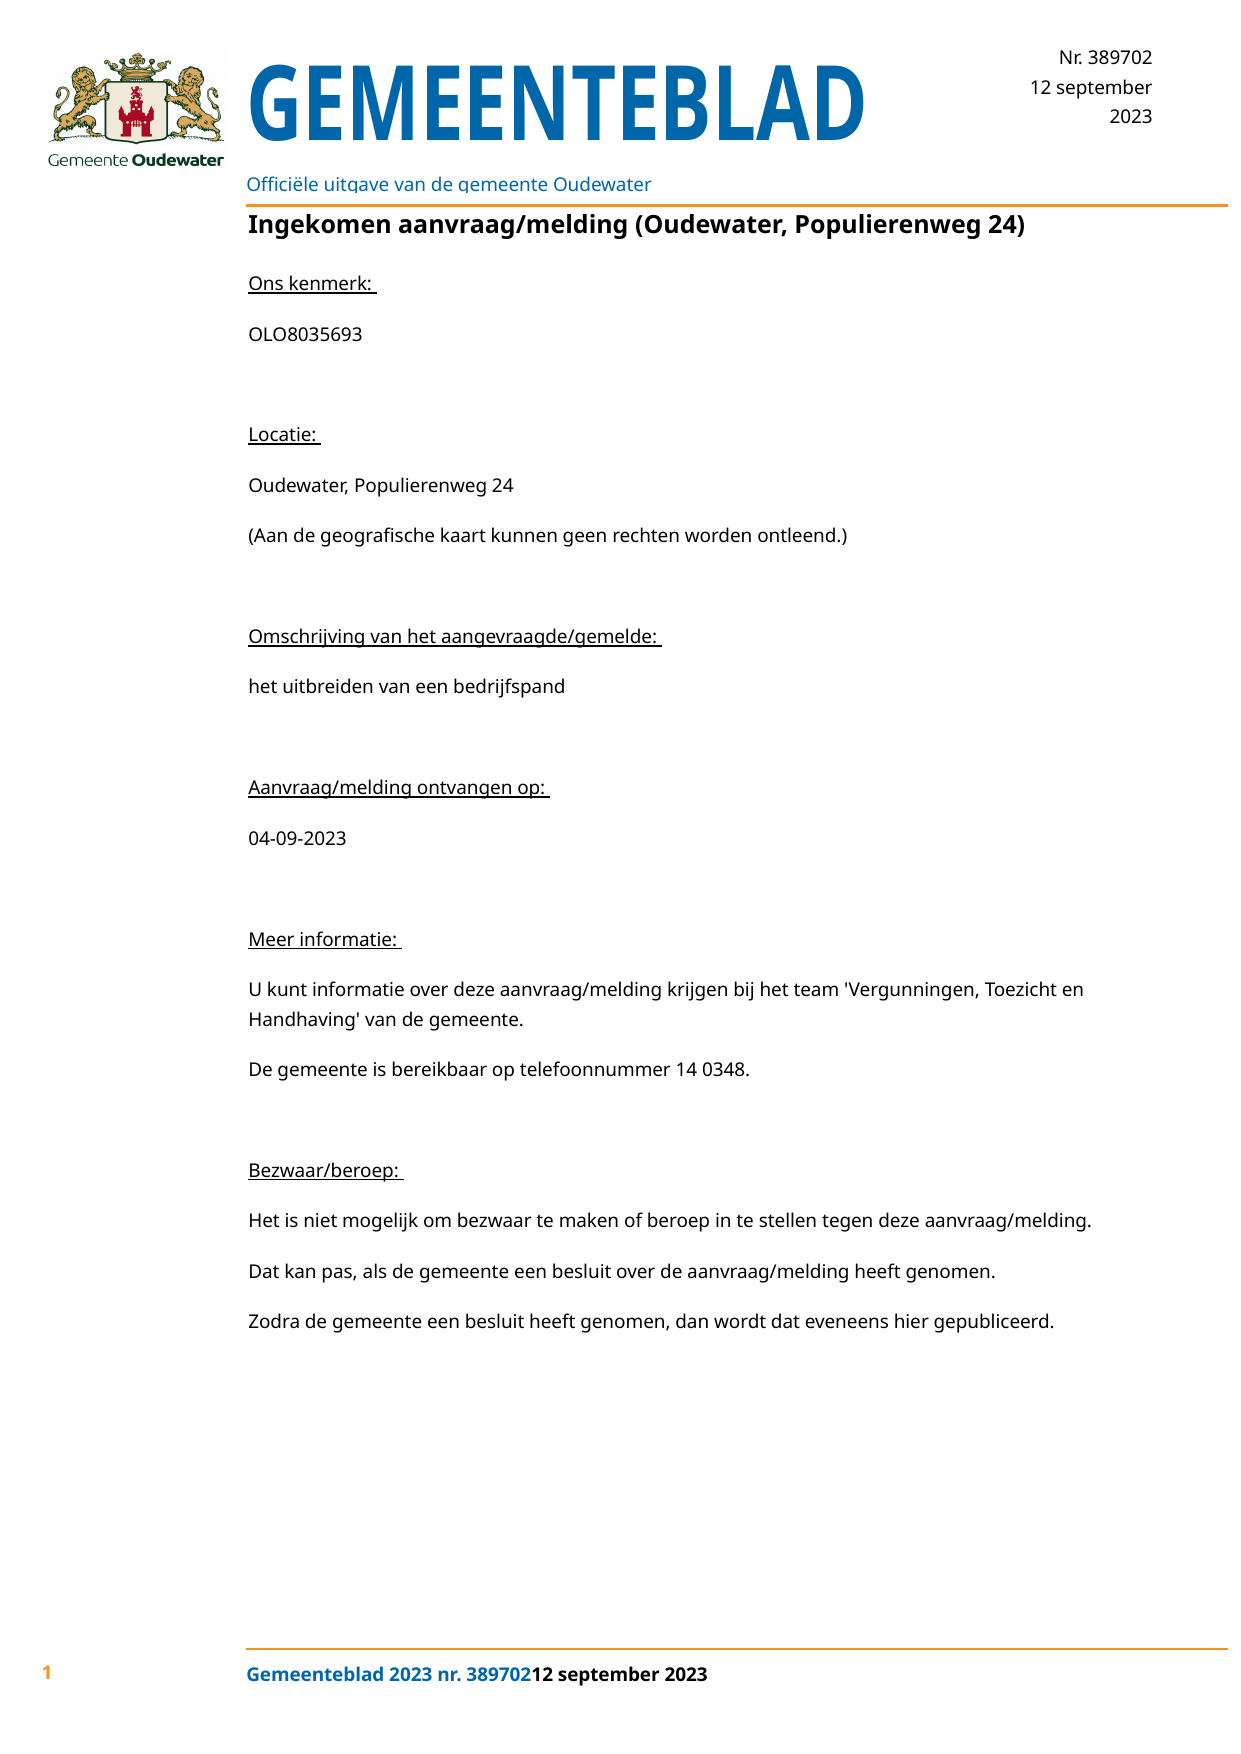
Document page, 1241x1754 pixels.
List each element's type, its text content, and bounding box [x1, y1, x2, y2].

text Ingekomen aanvraag/melding (Oudewater, Populierenweg 24) [248, 207, 1152, 241]
text OLO8035693 [248, 321, 1152, 346]
text 04-09-2023 [248, 825, 1152, 851]
text Aanvraag/melding ontvangen op: [248, 774, 1152, 800]
text U kunt informatie over deze aanvraag/melding krijgen bij het team 'Vergunningen, Toezicht en Handhaving' van de gemeente. [248, 976, 1152, 1031]
text De gemeente is bereikbaar op telefoonnummer 14 0348. [248, 1056, 1152, 1082]
text (Aan de geografische kaart kunnen geen rechten worden ontleend.) [248, 522, 1152, 548]
text Omschrijving van het aangevraagde/gemelde: [248, 623, 1152, 649]
text Bezwaar/beroep: [248, 1157, 1152, 1183]
text Locatie: [248, 422, 1152, 447]
text Ons kenmerk: [248, 270, 1152, 296]
text Het is niet mogelijk om bezwaar te maken of beroep in te stellen tegen deze aanvraag/melding. [248, 1207, 1152, 1233]
text Dat kan pas, als de gemeente een besluit over de aanvraag/melding heeft genomen. [248, 1258, 1152, 1283]
text Zodra de gemeente een besluit heeft genomen, dan wordt dat eveneens hier gepubliceerd. [248, 1308, 1152, 1334]
text het uitbreiden van een bedrijfspand [248, 674, 1152, 699]
text Meer informatie: [248, 926, 1152, 951]
text Oudewater, Populierenweg 24 [248, 472, 1152, 498]
picture [41, 47, 231, 172]
